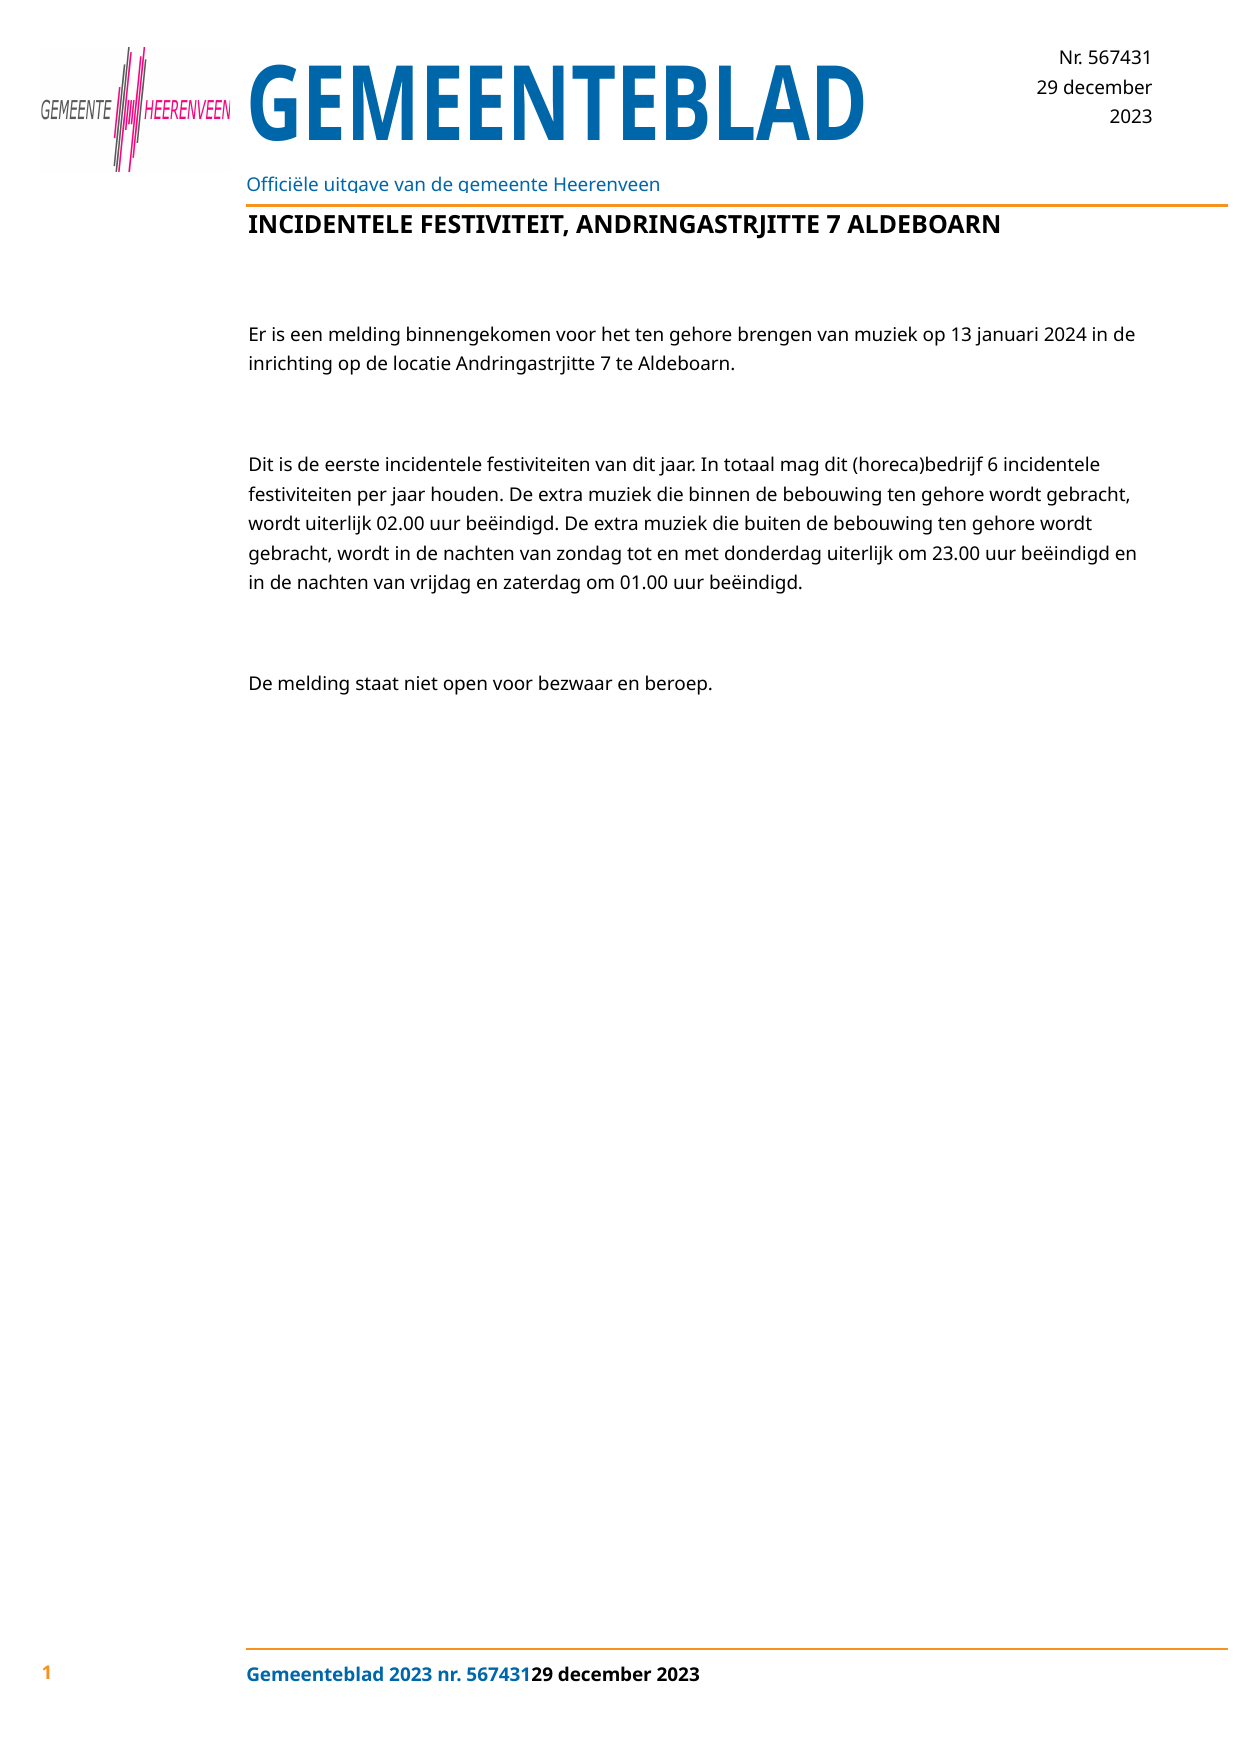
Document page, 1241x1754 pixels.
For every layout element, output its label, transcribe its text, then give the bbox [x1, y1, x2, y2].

picture [41, 47, 231, 172]
text Er is een melding binnengekomen voor het ten gehore brengen van muziek op 13 januari 2024 in de inrichting op de locatie Andringastrjitte 7 te Aldeboarn. [248, 321, 1152, 376]
text De melding staat niet open voor bezwaar en beroep. [248, 670, 1152, 696]
text Dit is de eerste incidentele festiviteiten van dit jaar. In totaal mag dit (horeca)bedrijf 6 incidentele festiviteiten per jaar houden. De extra muziek die binnen de bebouwing ten gehore wordt gebracht, wordt uiterlijk 02.00 uur beëindigd. De extra muziek die buiten de bebouwing ten gehore wordt gebracht, wordt in de nachten van zondag tot en met donderdag uiterlijk om 23.00 uur beëindigd en in de nachten van vrijdag en zaterdag om 01.00 uur beëindigd. [248, 451, 1152, 595]
text INCIDENTELE FESTIVITEIT, ANDRINGASTRJITTE 7 ALDEBOARN [248, 207, 1152, 241]
